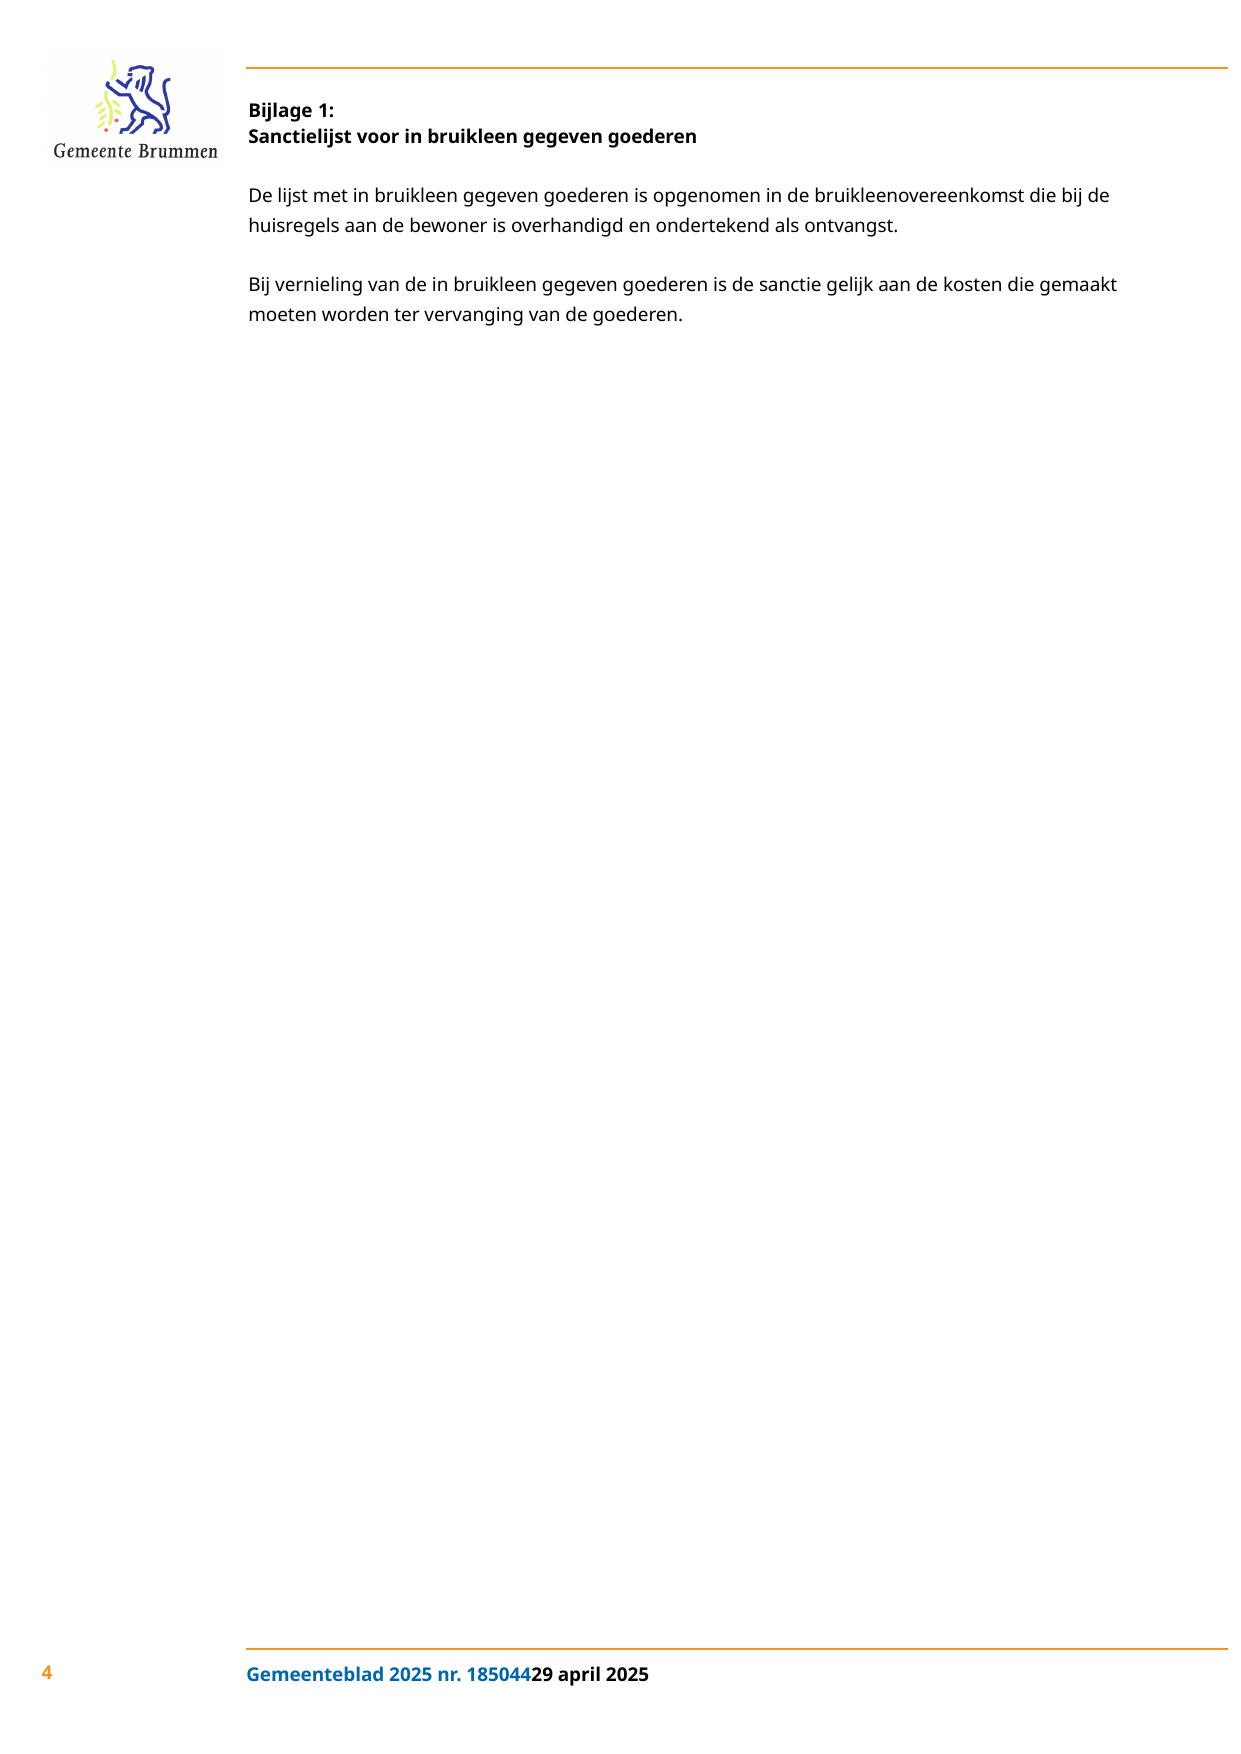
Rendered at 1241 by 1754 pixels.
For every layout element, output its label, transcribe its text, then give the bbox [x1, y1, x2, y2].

text Bijlage 1: [248, 95, 1152, 123]
picture [41, 47, 231, 172]
text Sanctielijst voor in bruikleen gegeven goederen [248, 123, 1152, 149]
text De lijst met in bruikleen gegeven goederen is opgenomen in de bruikleenovereenkomst die bij de huisregels aan de bewoner is overhandigd en ondertekend als ontvangst. [248, 182, 1152, 238]
text Bij vernieling van de in bruikleen gegeven goederen is de sanctie gelijk aan de kosten die gemaakt moeten worden ter vervanging van de goederen. [248, 271, 1152, 327]
